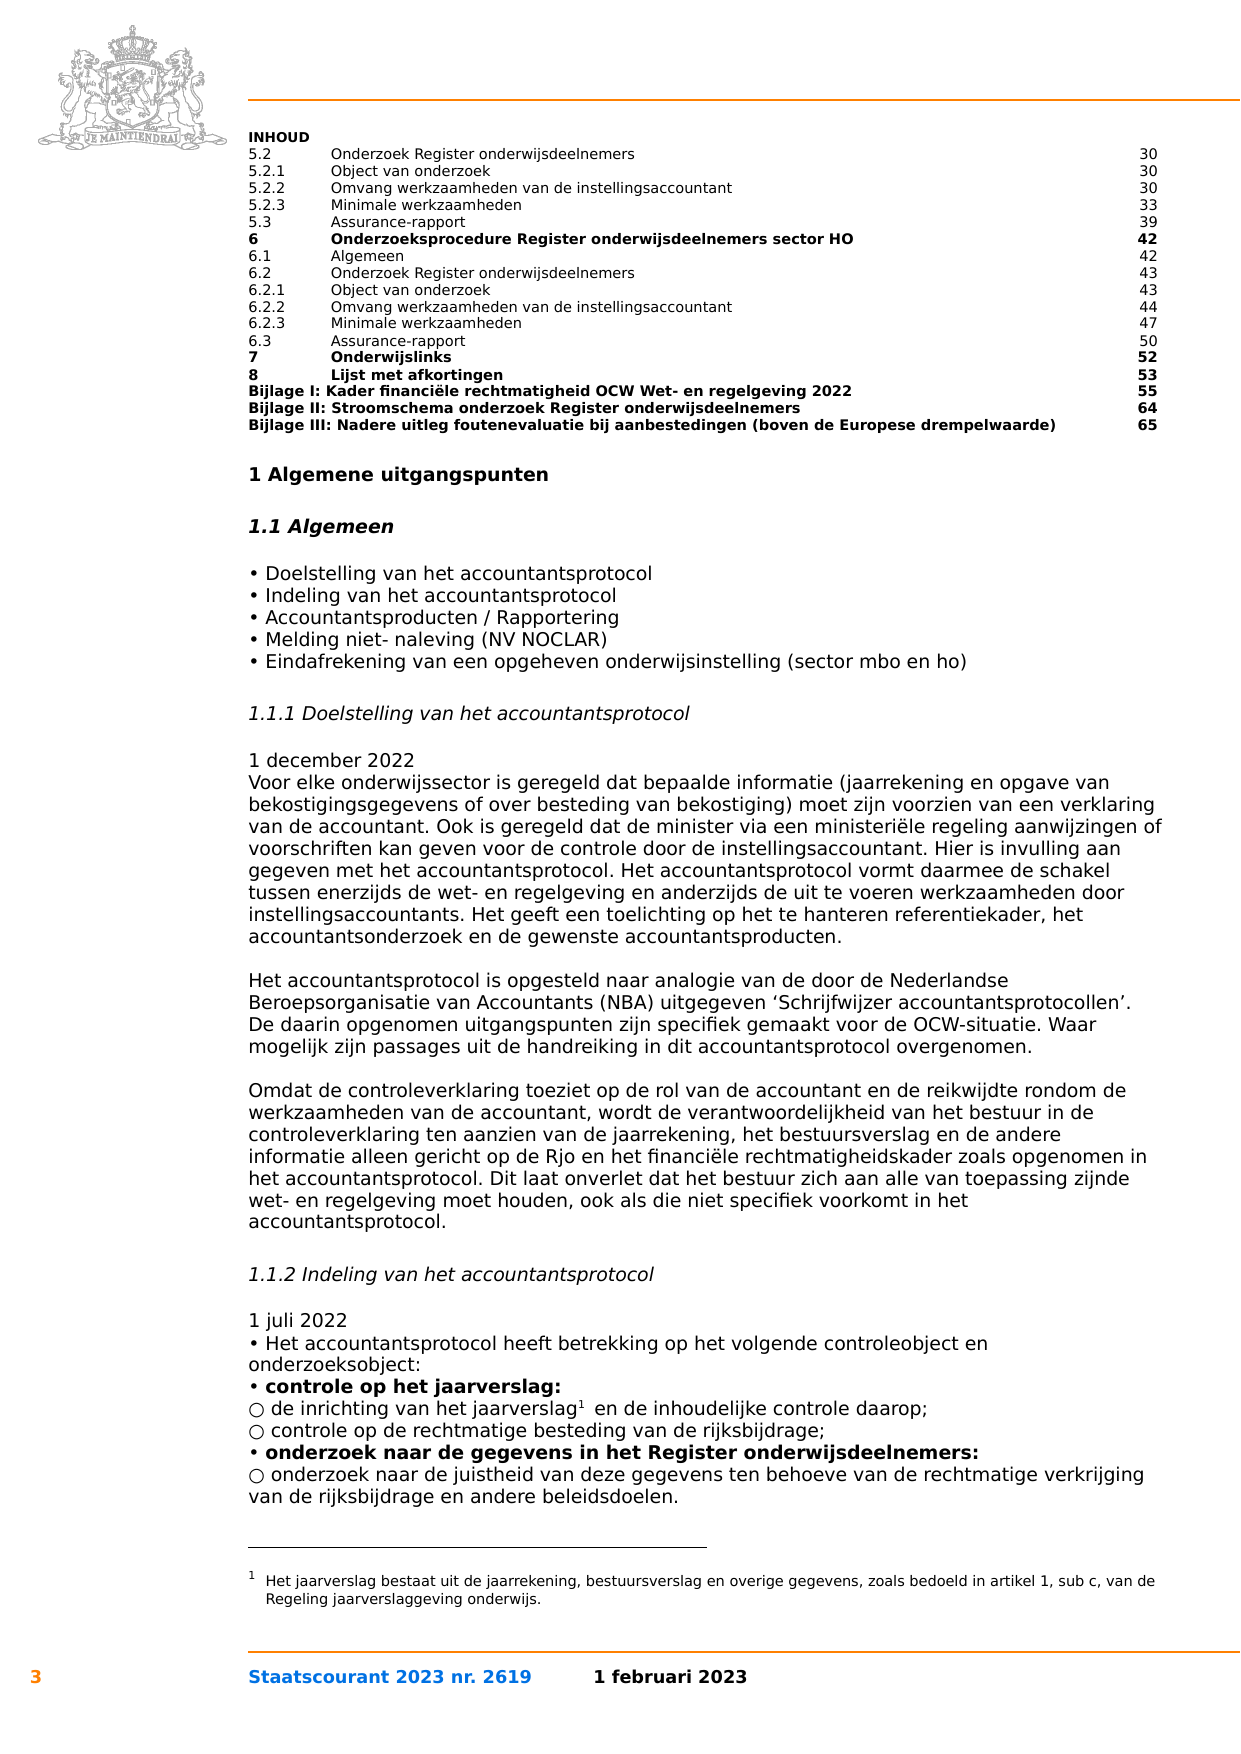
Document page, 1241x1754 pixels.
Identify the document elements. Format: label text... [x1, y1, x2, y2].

table_cell 42 [1093, 231, 1163, 247]
text ○ de inrichting van het jaarverslag en de inhoudelijke controle daarop; [248, 1398, 1163, 1420]
table_cell 6.1 [248, 248, 325, 264]
table_cell Assurance-rapport [325, 214, 1092, 231]
text 1 juli 2022 [248, 1310, 1163, 1332]
subtitle 1.1.2 Indeling van het accountantsprotocol [248, 1263, 1163, 1285]
text ○ onderzoek naar de juistheid van deze gegevens ten behoeve van de rechtmatige verkrijging van de rijksbijdrage en andere beleidsdoelen. [248, 1464, 1163, 1508]
subtitle 1.1.1 Doelstelling van het accountantsprotocol [248, 703, 1163, 725]
table_cell 6 [248, 231, 325, 247]
table_cell 5.2 [248, 146, 325, 163]
table_cell Minimale werkzaamheden [325, 197, 1092, 213]
table_cell 65 [1093, 417, 1163, 434]
table_cell Assurance-rapport [325, 333, 1092, 349]
table_cell 47 [1093, 315, 1163, 332]
table_cell Object van onderzoek [325, 163, 1092, 179]
table_cell Omvang werkzaamheden van de instellingsaccountant [325, 299, 1092, 315]
table_cell 6.2.1 [248, 281, 325, 298]
table_cell 5.2.3 [248, 197, 325, 213]
table_cell 42 [1093, 248, 1163, 264]
table_cell Bijlage III: Nadere uitleg foutenevaluatie bij aanbestedingen (boven de Europese drempelwaarde) [248, 417, 1092, 434]
table_cell 6.2.2 [248, 299, 325, 315]
table_cell 30 [1093, 180, 1163, 197]
table_cell 8 [248, 366, 325, 383]
table_cell Onderzoek Register onderwijsdeelnemers [325, 265, 1092, 281]
table_cell Algemeen [325, 248, 1092, 264]
text Het jaarverslag bestaat uit de jaarrekening, bestuursverslag en overige gegevens, zoals bedoeld in artikel 1, sub c, van de Regeling jaarverslaggeving onderwijs. [248, 1569, 1163, 1608]
table_cell 52 [1093, 349, 1163, 366]
table_cell 64 [1093, 400, 1163, 417]
table_cell Omvang werkzaamheden van de instellingsaccountant [325, 180, 1092, 197]
text 1 december 2022 [248, 750, 1163, 772]
text • Eindafrekening van een opgeheven onderwijsinstelling (sector mbo en ho) [248, 651, 1163, 673]
table_cell 30 [1093, 146, 1163, 163]
text Het accountantsprotocol is opgesteld naar analogie van de door de Nederlandse Beroepsorganisatie van Accountants (NBA) uitgegeven ‘Schrijfwijzer accountantsprotocollen’. De daarin opgenomen uitgangspunten zijn specifiek gemaakt voor de OCW-situatie. Waar mogelijk zijn passages uit de handreiking in dit accountantsprotocol overgenomen. [248, 970, 1163, 1058]
table_header INHOUD [248, 130, 1163, 146]
picture [38, 25, 227, 150]
table_cell 55 [1093, 383, 1163, 400]
text • onderzoek naar de gegevens in het Register onderwijsdeelnemers: [248, 1442, 1163, 1464]
text Omdat de controleverklaring toeziet op de rol van de accountant en de reikwijdte rondom de werkzaamheden van de accountant, wordt de verantwoordelijkheid van het bestuur in de controleverklaring ten aanzien van de jaarrekening, het bestuursverslag en de andere informatie alleen gericht op de Rjo en het financiële rechtmatigheidskader zoals opgenomen in het accountantsprotocol. Dit laat onverlet dat het bestuur zich aan alle van toepassing zijnde wet- en regelgeving moet houden, ook als die niet specifiek voorkomt in het accountantsprotocol. [248, 1079, 1163, 1233]
table_cell 6.2.3 [248, 315, 325, 332]
table_cell Onderzoek Register onderwijsdeelnemers [325, 146, 1092, 163]
table_cell Onderwijslinks [325, 349, 1092, 366]
text • Accountantsproducten / Rapportering [248, 607, 1163, 629]
table_cell 44 [1093, 299, 1163, 315]
subtitle 1 Algemene uitgangspunten [248, 464, 1163, 486]
text • controle op het jaarverslag: [248, 1376, 1163, 1398]
table_cell 5.2.2 [248, 180, 325, 197]
table_cell Object van onderzoek [325, 281, 1092, 298]
text Voor elke onderwijssector is geregeld dat bepaalde informatie (jaarrekening en opgave van bekostigingsgegevens of over besteding van bekostiging) moet zijn voorzien van een verklaring van de accountant. Ook is geregeld dat de minister via een ministeriële regeling aanwijzingen of voorschriften kan geven voor de controle door de instellingsaccountant. Hier is invulling aan gegeven met het accountantsprotocol. Het accountantsprotocol vormt daarmee de schakel tussen enerzijds de wet- en regelgeving en anderzijds de uit te voeren werkzaamheden door instellingsaccountants. Het geeft een toelichting op het te hanteren referentiekader, het accountantsonderzoek en de gewenste accountantsproducten. [248, 772, 1163, 948]
table_cell 6.2 [248, 265, 325, 281]
table_cell 53 [1093, 366, 1163, 383]
text • Het accountantsprotocol heeft betrekking op het volgende controleobject en onderzoeksobject: [248, 1332, 1163, 1376]
table_cell 50 [1093, 333, 1163, 349]
table_cell 43 [1093, 281, 1163, 298]
table_cell 7 [248, 349, 325, 366]
table_cell Minimale werkzaamheden [325, 315, 1092, 332]
text ○ controle op de rechtmatige besteding van de rijksbijdrage; [248, 1420, 1163, 1442]
table_cell 5.2.1 [248, 163, 325, 179]
table_cell Lijst met afkortingen [325, 366, 1092, 383]
table_cell Onderzoeksprocedure Register onderwijsdeelnemers sector HO [325, 231, 1092, 247]
text • Indeling van het accountantsprotocol [248, 585, 1163, 607]
table_cell 6.3 [248, 333, 325, 349]
table_cell 39 [1093, 214, 1163, 231]
subtitle 1.1 Algemeen [248, 516, 1163, 538]
table_cell 5.3 [248, 214, 325, 231]
table_cell 33 [1093, 197, 1163, 213]
text • Melding niet- naleving (NV NOCLAR) [248, 629, 1163, 651]
text • Doelstelling van het accountantsprotocol [248, 563, 1163, 585]
table_cell Bijlage I: Kader financiële rechtmatigheid OCW Wet- en regelgeving 2022 [248, 383, 1092, 400]
table_cell 43 [1093, 265, 1163, 281]
table_cell 30 [1093, 163, 1163, 179]
table_cell Bijlage II: Stroomschema onderzoek Register onderwijsdeelnemers [248, 400, 1092, 417]
